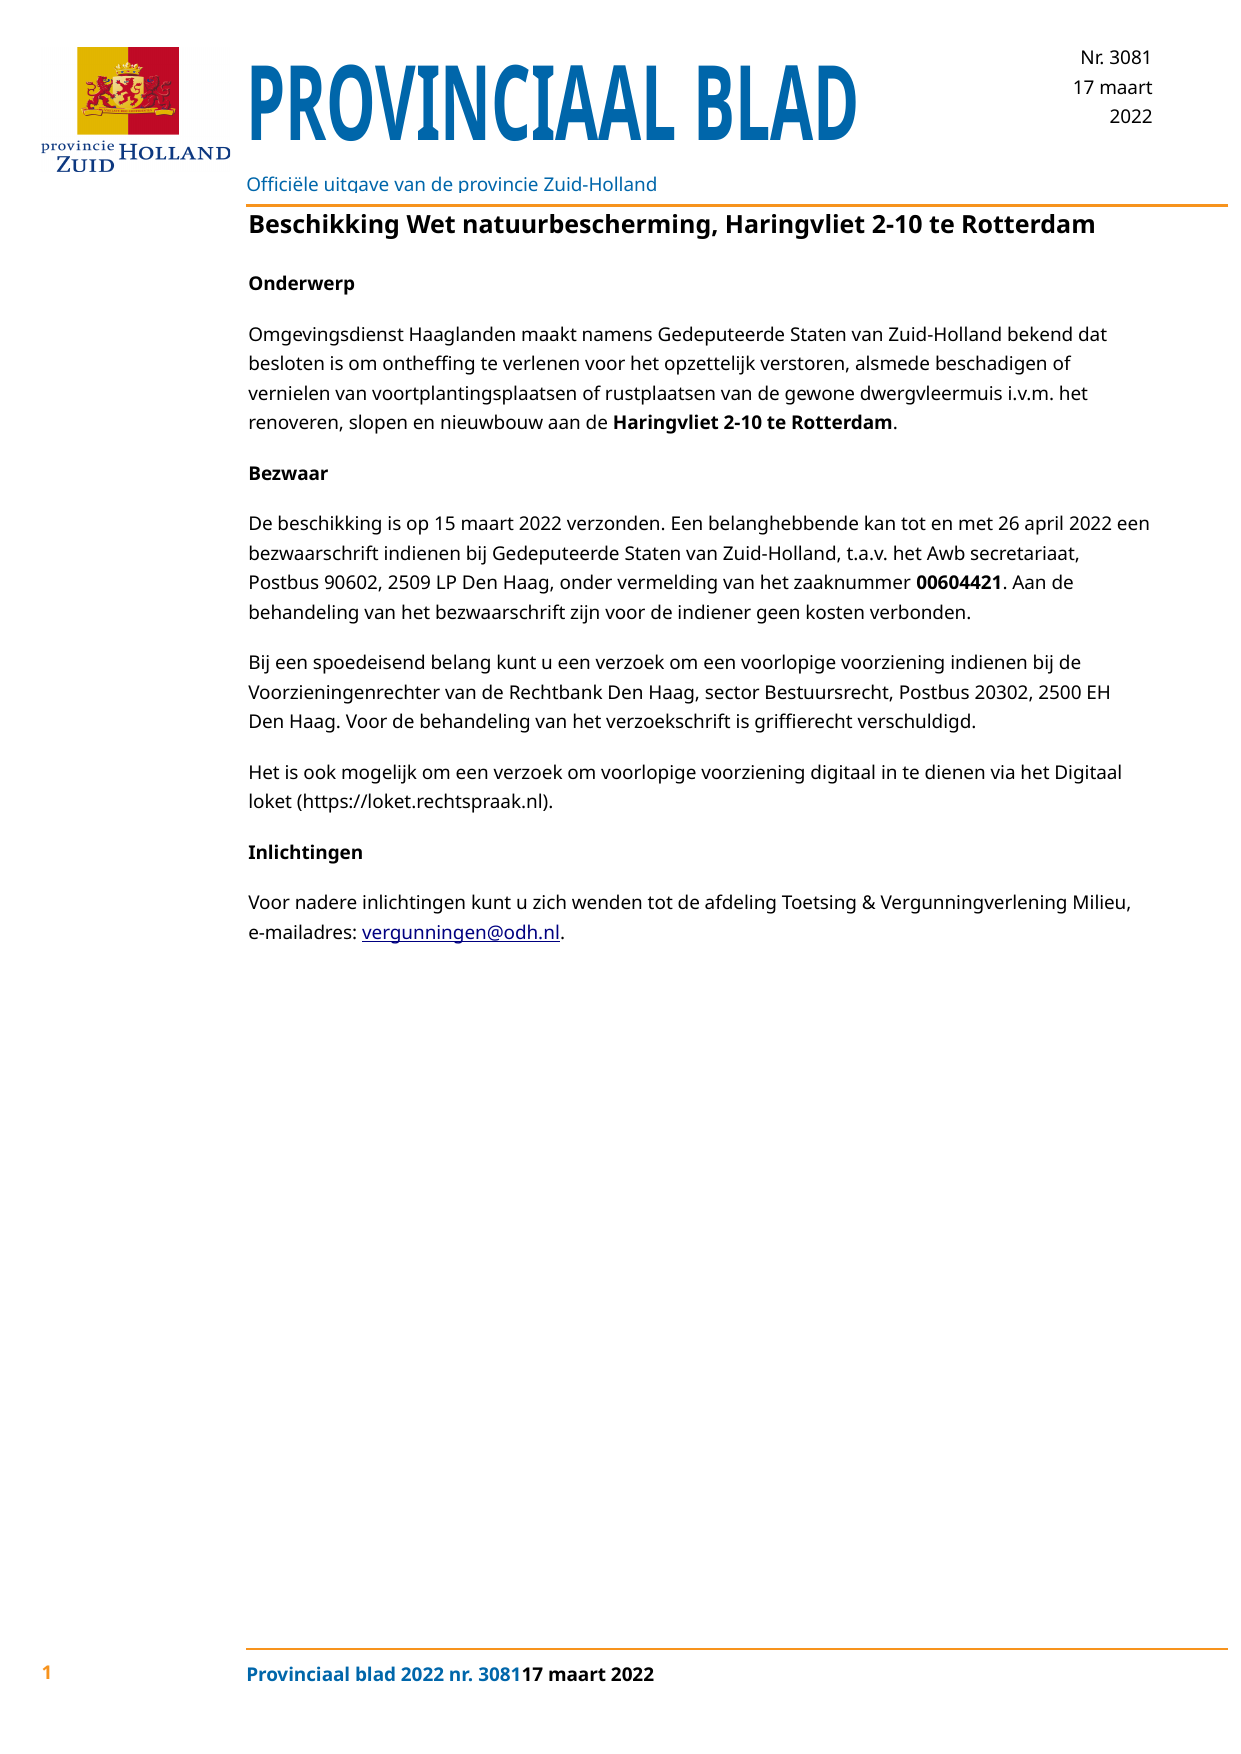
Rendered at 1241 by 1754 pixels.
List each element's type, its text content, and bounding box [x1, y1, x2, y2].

text Beschikking Wet natuurbescherming, Haringvliet 2-10 te Rotterdam [248, 207, 1152, 241]
text Omgevingsdienst Haaglanden maakt namens Gedeputeerde Staten van Zuid-Holland bekend dat besloten is om ontheffing te verlenen voor het opzettelijk verstoren, alsmede beschadigen of vernielen van voortplantingsplaatsen of rustplaatsen van de gewone dwergvleermuis i.v.m. het renoveren, slopen en nieuwbouw aan de Haringvliet 2-10 te Rotterdam. [248, 321, 1152, 435]
text De beschikking is op 15 maart 2022 verzonden. Een belanghebbende kan tot en met 26 april 2022 een bezwaarschrift indienen bij Gedeputeerde Staten van Zuid-Holland, t.a.v. het Awb secretariaat, Postbus 90602, 2509 LP Den Haag, onder vermelding van het zaaknummer 00604421. Aan de behandeling van het bezwaarschrift zijn voor de indiener geen kosten verbonden. [248, 510, 1152, 625]
text Bezwaar [248, 460, 1152, 486]
picture [41, 47, 231, 172]
text Inlichtingen [248, 839, 1152, 865]
text Voor nadere inlichtingen kunt u zich wenden tot de afdeling Toetsing & Vergunningverlening Milieu, e-mailadres: vergunningen@odh.nl. [248, 889, 1152, 945]
text Bij een spoedeisend belang kunt u een verzoek om een voorlopige voorziening indienen bij de Voorzieningenrechter van de Rechtbank Den Haag, sector Bestuursrecht, Postbus 20302, 2500 EH Den Haag. Voor de behandeling van het verzoekschrift is griffierecht verschuldigd. [248, 649, 1152, 734]
text Onderwerp [248, 270, 1152, 296]
text Het is ook mogelijk om een verzoek om voorlopige voorziening digitaal in te dienen via het Digitaal loket (https://loket.rechtspraak.nl). [248, 759, 1152, 814]
